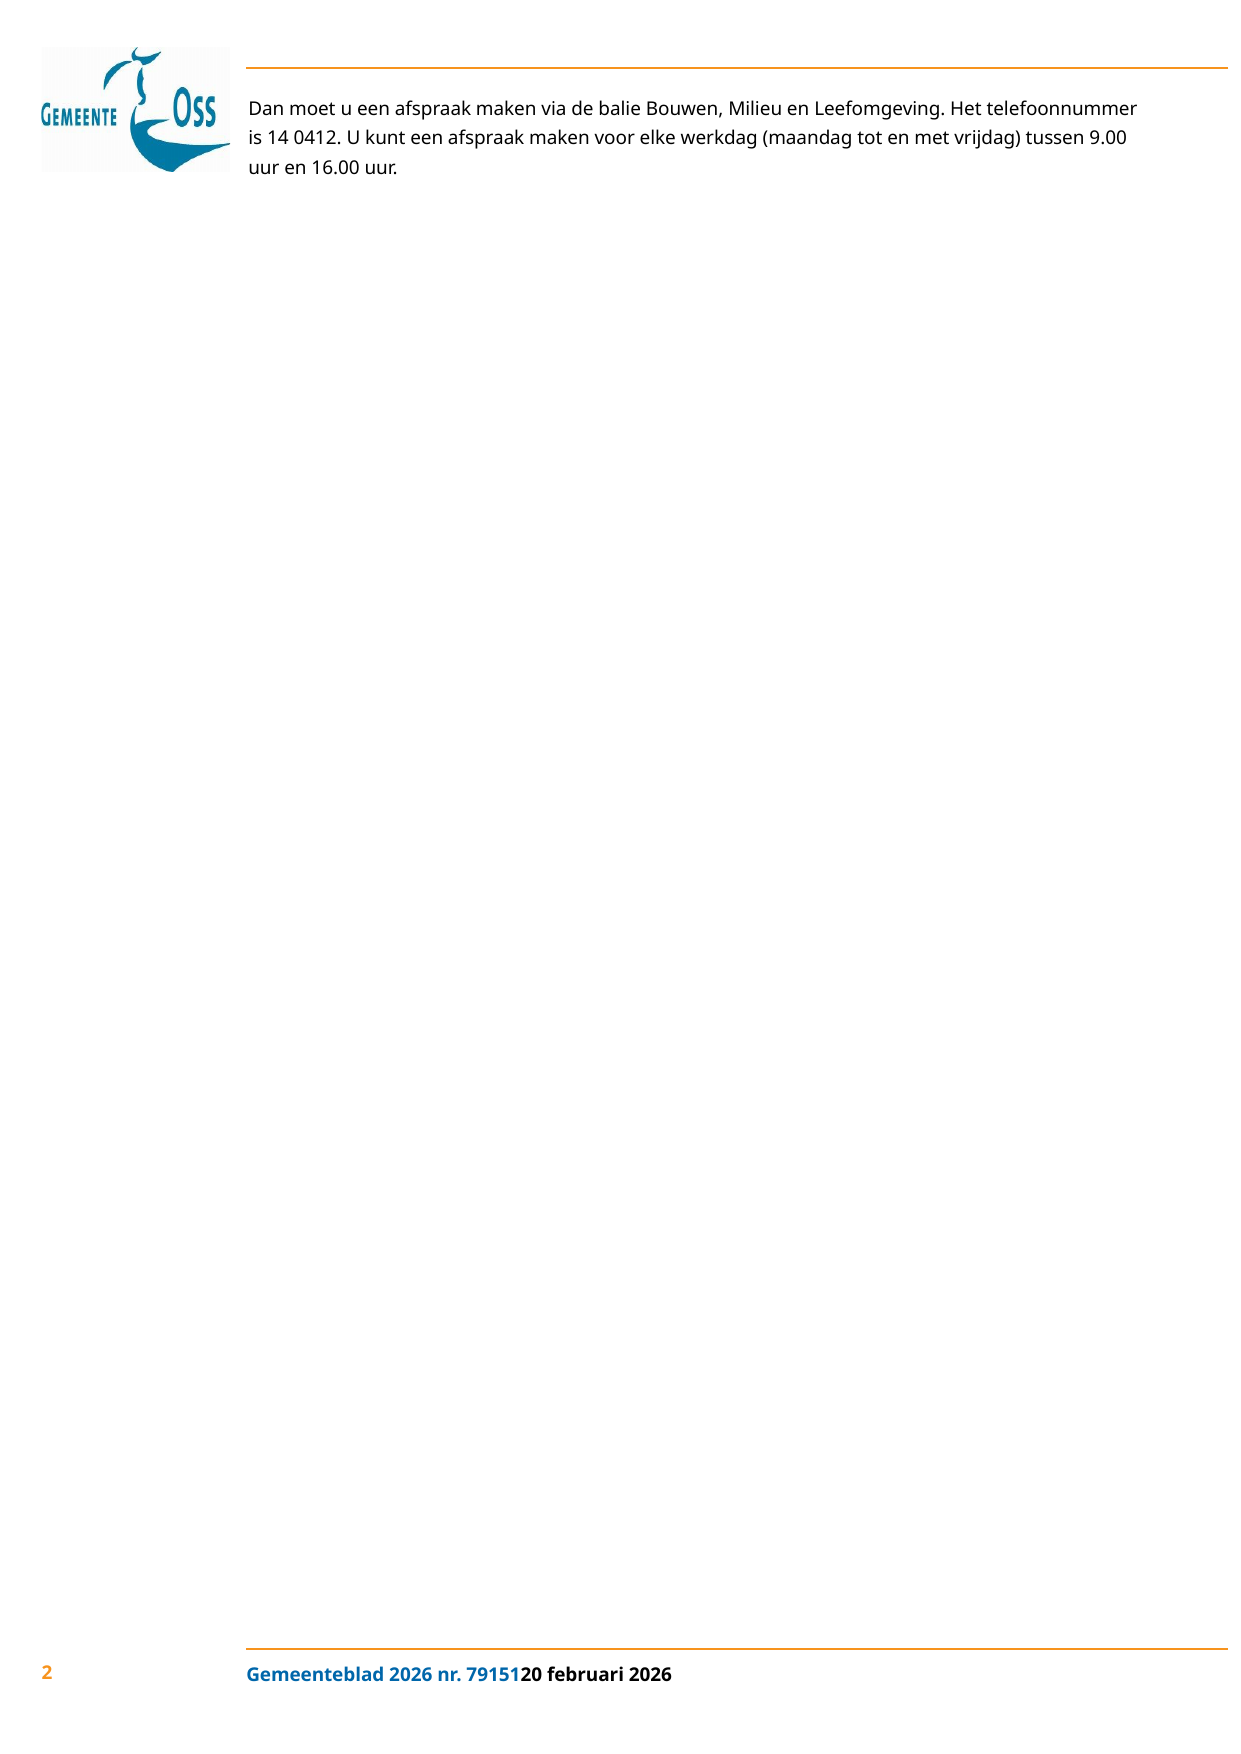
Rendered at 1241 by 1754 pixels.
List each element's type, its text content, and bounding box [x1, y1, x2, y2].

picture [41, 47, 231, 172]
text Dan moet u een afspraak maken via de balie Bouwen, Milieu en Leefomgeving. Het telefoonnummer is 14 0412. U kunt een afspraak maken voor elke werkdag (maandag tot en met vrijdag) tussen 9.00 uur en 16.00 uur. [248, 95, 1152, 180]
